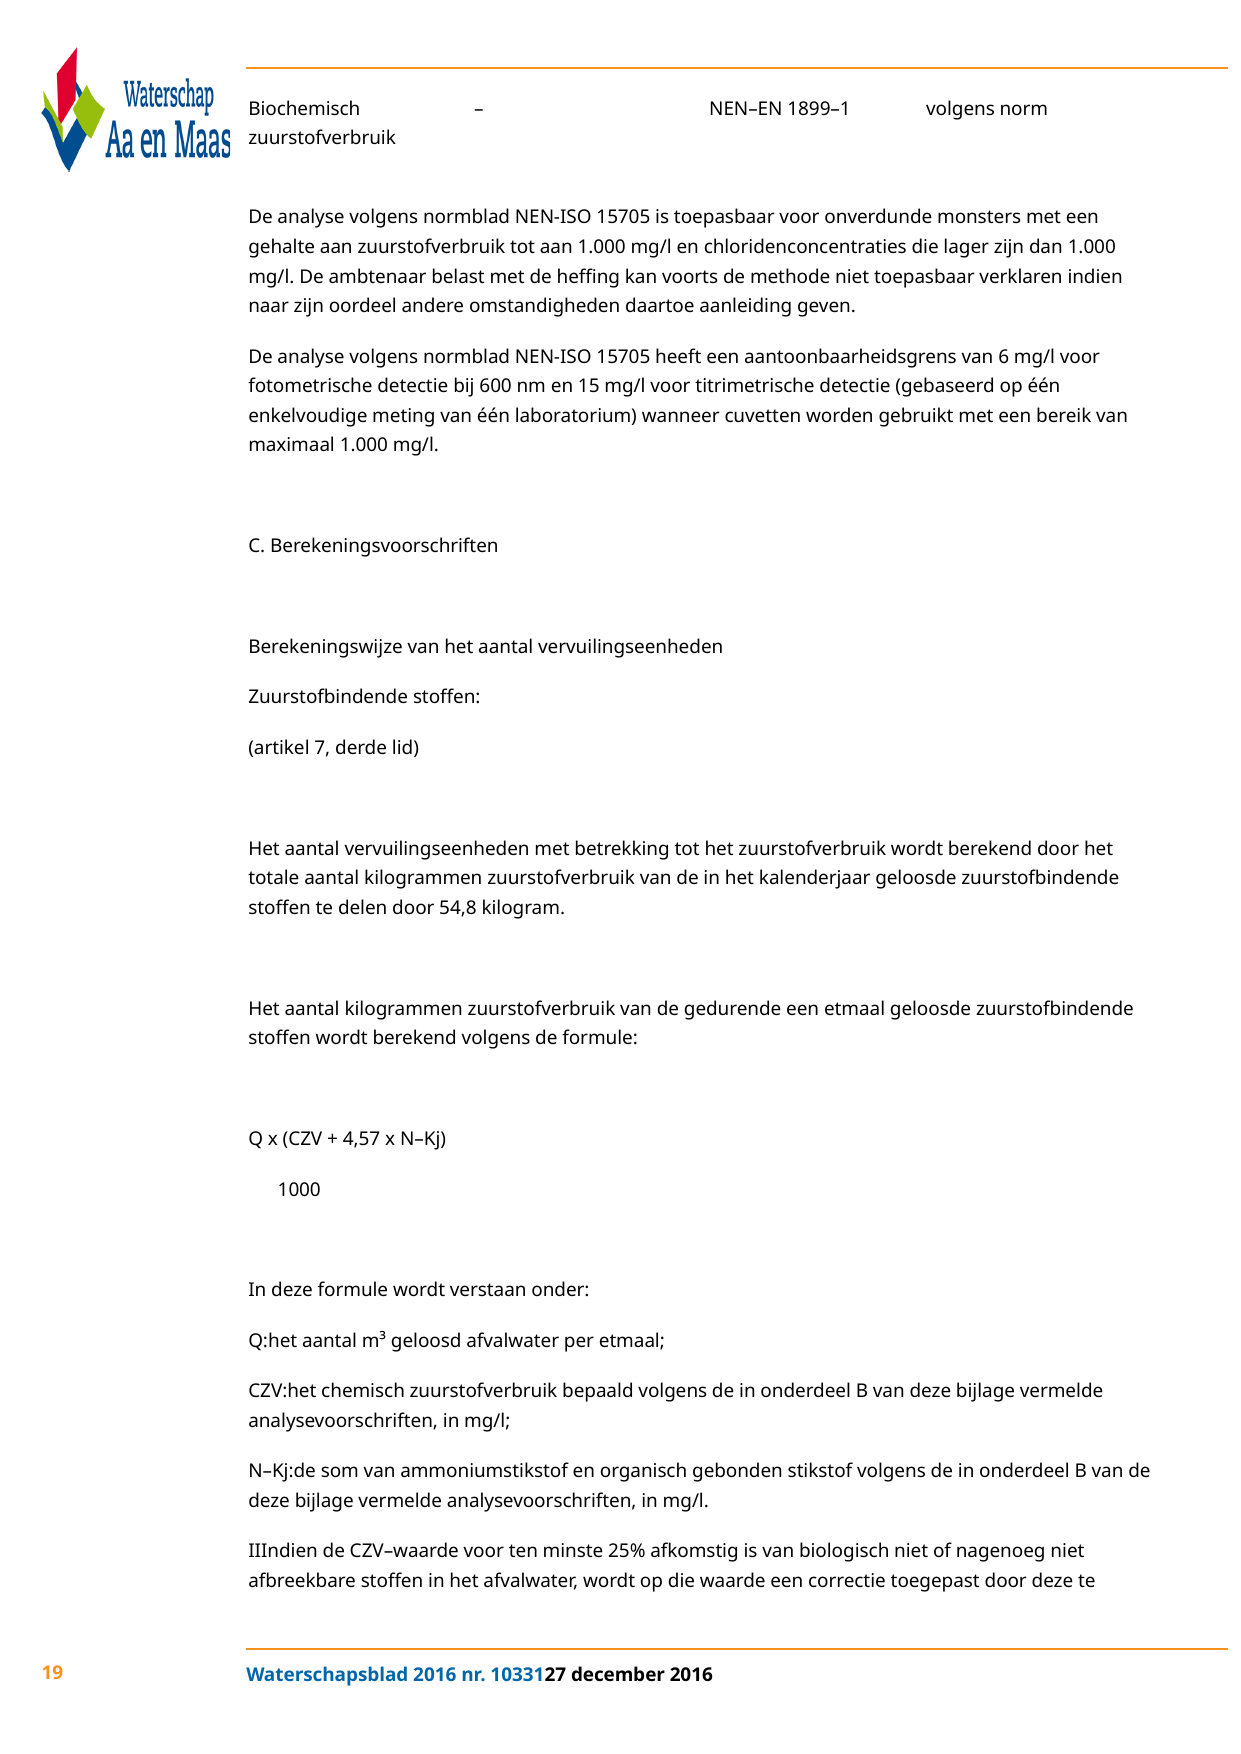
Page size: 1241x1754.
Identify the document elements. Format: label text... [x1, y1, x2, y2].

table_cell volgens norm [926, 95, 1152, 150]
text Het aantal vervuilingseenheden met betrekking tot het zuurstofverbruik wordt berekend door het totale aantal kilogrammen zuurstofverbruik van de in het kalenderjaar geloosde zuurstofbindende stoffen te delen door 54,8 kilogram. [248, 835, 1152, 920]
text Zuurstofbindende stoffen: [248, 684, 1152, 709]
text 1000 [248, 1176, 1152, 1202]
table_cell Biochemisch zuurstofverbruik [248, 95, 474, 150]
text De analyse volgens normblad NEN-ISO 15705 heeft een aantoonbaarheidsgrens van 6 mg/l voor fotometrische detectie bij 600 nm en 15 mg/l voor titrimetrische detectie (gebaseerd op één enkelvoudige meting van één laboratorium) wanneer cuvetten worden gebruikt met een bereik van maximaal 1.000 mg/l. [248, 343, 1152, 457]
text In deze formule wordt verstaan onder: [248, 1277, 1152, 1302]
text C. Berekeningsvoorschriften [248, 532, 1152, 558]
table_cell – [474, 95, 709, 150]
text Q x (CZV + 4,57 x N–Kj) [248, 1125, 1152, 1151]
text De analyse volgens normblad NEN-ISO 15705 is toepasbaar voor onverdunde monsters met een gehalte aan zuurstofverbruik tot aan 1.000 mg/l en chloridenconcentraties die lager zijn dan 1.000 mg/l. De ambtenaar belast met de heffing kan voorts de methode niet toepasbaar verklaren indien naar zijn oordeel andere omstandigheden daartoe aanleiding geven. [248, 204, 1152, 318]
text CZV:het chemisch zuurstofverbruik bepaald volgens de in onderdeel B van deze bijlage vermelde analysevoorschriften, in mg/l; [248, 1377, 1152, 1433]
table_cell NEN–EN 1899–1 [709, 95, 926, 150]
text N–Kj:de som van ammoniumstikstof en organisch gebonden stikstof volgens de in onderdeel B van de deze bijlage vermelde analysevoorschriften, in mg/l. [248, 1457, 1152, 1513]
text (artikel 7, derde lid) [248, 734, 1152, 760]
picture [41, 47, 231, 172]
text Berekeningswijze van het aantal vervuilingseenheden [248, 633, 1152, 659]
text Het aantal kilogrammen zuurstofverbruik van de gedurende een etmaal geloosde zuurstofbindende stoffen wordt berekend volgens de formule: [248, 995, 1152, 1050]
text Q:het aantal m³ geloosd afvalwater per etmaal; [248, 1327, 1152, 1353]
text IIIndien de CZV–waarde voor ten minste 25% afkomstig is van biologisch niet of nagenoeg niet afbreekbare stoffen in het afvalwater, wordt op die waarde een correctie toegepast door deze te [248, 1537, 1152, 1593]
